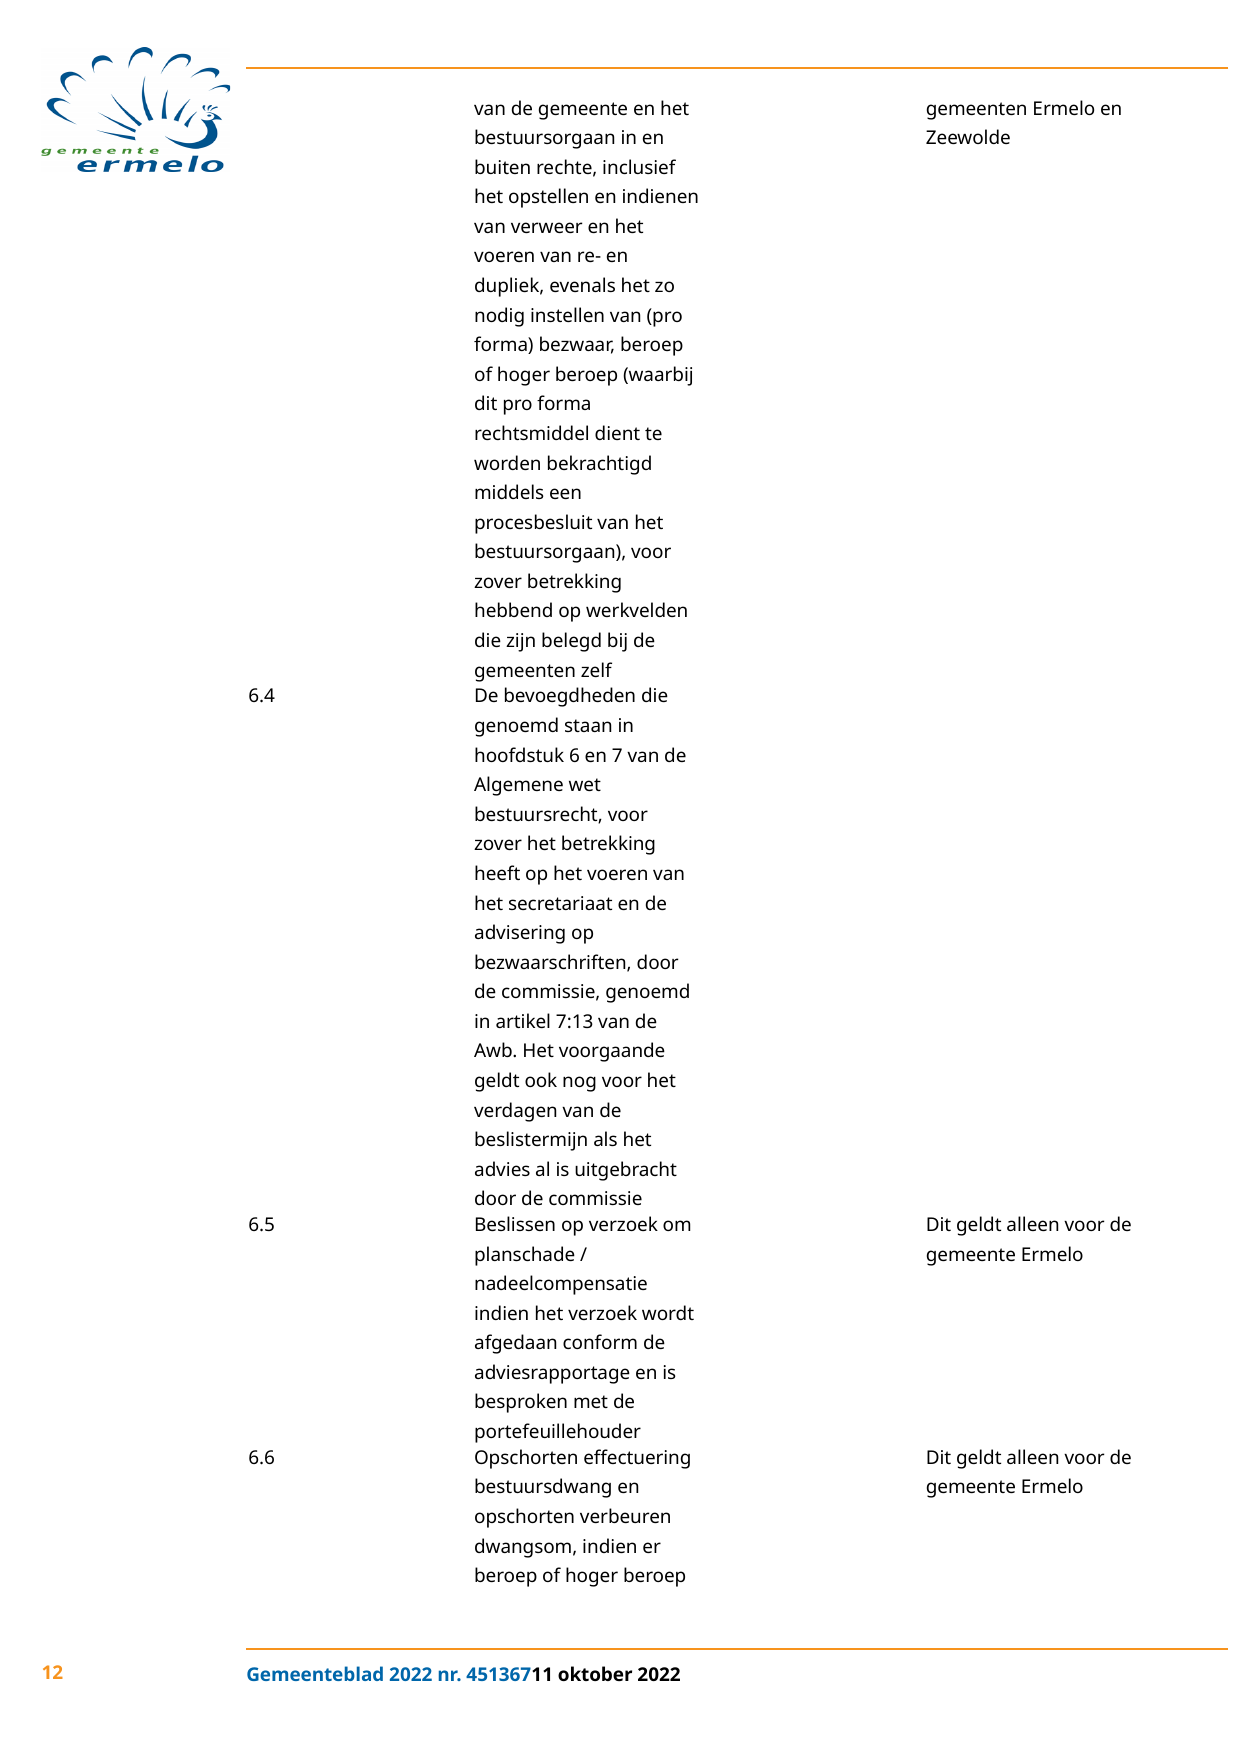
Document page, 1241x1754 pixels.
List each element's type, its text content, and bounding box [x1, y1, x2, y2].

table_cell Dit geldt alleen voor de gemeente Ermelo [926, 1211, 1152, 1444]
table_cell [700, 1444, 926, 1588]
table_cell 6.6 [248, 1444, 474, 1588]
table_cell [248, 95, 474, 683]
table_cell [700, 1211, 926, 1444]
table_cell [926, 683, 1152, 1211]
picture [41, 47, 231, 172]
table_cell [700, 683, 926, 1211]
table_cell Beslissen op verzoek om planschade / nadeelcompensatie indien het verzoek wordt afgedaan conform de adviesrapportage en is besproken met de portefeuillehouder [474, 1211, 700, 1444]
table_cell [700, 95, 926, 683]
table_cell van de gemeente en het bestuursorgaan in en buiten rechte, inclusief het opstellen en indienen van verweer en het voeren van re- en dupliek, evenals het zo nodig instellen van (pro forma) bezwaar, beroep of hoger beroep (waarbij dit pro forma rechtsmiddel dient te worden bekrachtigd middels een procesbesluit van het bestuursorgaan), voor zover betrekking hebbend op werkvelden die zijn belegd bij de gemeenten zelf [474, 95, 700, 683]
table_cell 6.5 [248, 1211, 474, 1444]
table_cell Opschorten effectuering bestuursdwang en opschorten verbeuren dwangsom, indien er beroep of hoger beroep [474, 1444, 700, 1588]
table_cell Dit geldt alleen voor de gemeente Ermelo [926, 1444, 1152, 1588]
table_cell gemeenten Ermelo en Zeewolde [926, 95, 1152, 683]
table_cell 6.4 [248, 683, 474, 1211]
table_cell De bevoegdheden die genoemd staan in hoofdstuk 6 en 7 van de Algemene wet bestuursrecht, voor zover het betrekking heeft op het voeren van het secretariaat en de advisering op bezwaarschriften, door de commissie, genoemd in artikel 7:13 van de Awb. Het voorgaande geldt ook nog voor het verdagen van de beslistermijn als het advies al is uitgebracht door de commissie [474, 683, 700, 1211]
